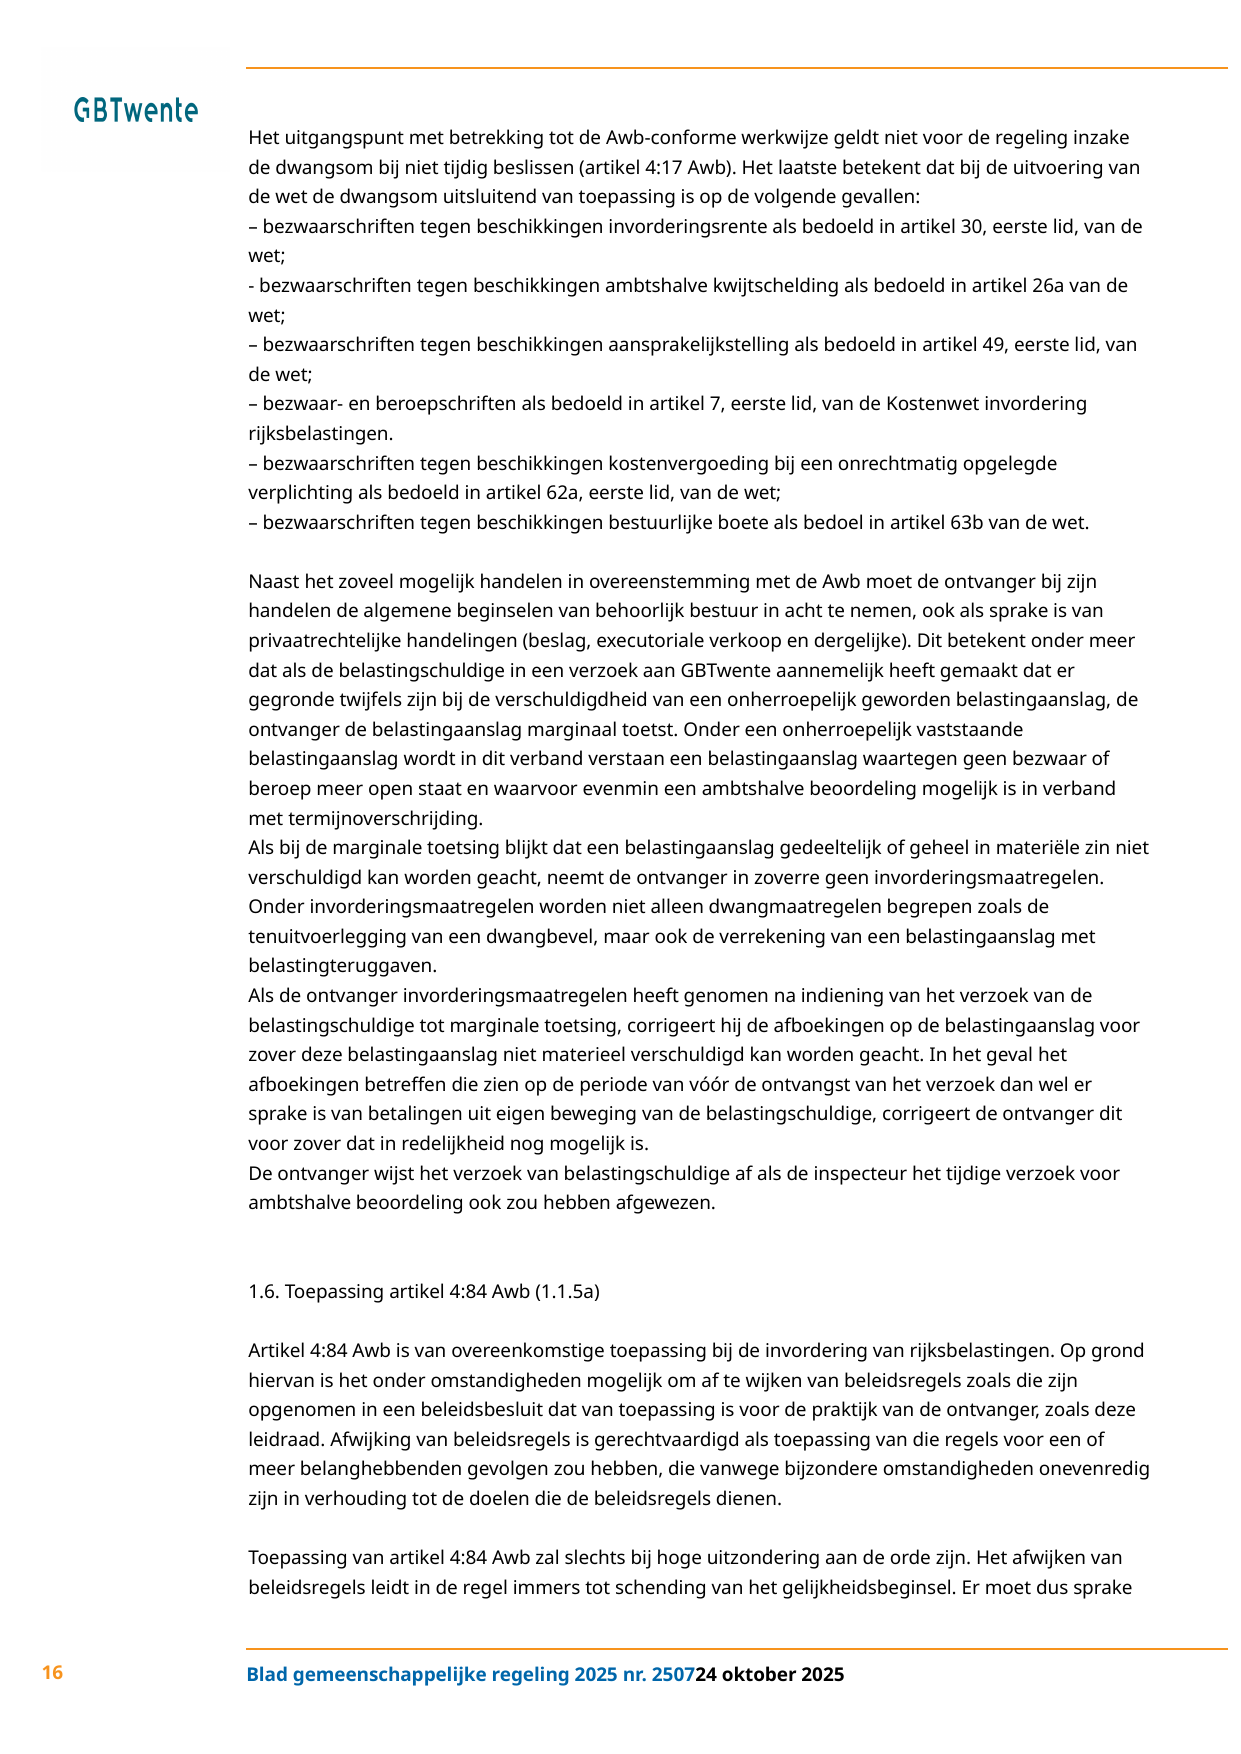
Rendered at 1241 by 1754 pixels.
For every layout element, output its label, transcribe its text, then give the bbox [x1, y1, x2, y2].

text Toepassing van artikel 4:84 Awb zal slechts bij hoge uitzondering aan de orde zijn. Het afwijken van beleidsregels leidt in de regel immers tot schending van het gelijkheidsbeginsel. Er moet dus sprake [248, 1544, 1152, 1600]
text Als de ontvanger invorderingsmaatregelen heeft genomen na indiening van het verzoek van de belastingschuldige tot marginale toetsing, corrigeert hij de afboekingen op de belastingaanslag voor zover deze belastingaanslag niet materieel verschuldigd kan worden geacht. In het geval het afboekingen betreffen die zien op de periode van vóór de ontvangst van het verzoek dan wel er sprake is van betalingen uit eigen beweging van de belastingschuldige, corrigeert de ontvanger dit voor zover dat in redelijkheid nog mogelijk is. [248, 982, 1152, 1156]
text - bezwaarschriften tegen beschikkingen ambtshalve kwijtschelding als bedoeld in artikel 26a van de wet; [248, 272, 1152, 328]
text Als bij de marginale toetsing blijkt dat een belastingaanslag gedeeltelijk of geheel in materiële zin niet verschuldigd kan worden geacht, neemt de ontvanger in zoverre geen invorderingsmaatregelen. Onder invorderingsmaatregelen worden niet alleen dwangmaatregelen begrepen zoals de tenuitvoerlegging van een dwangbevel, maar ook de verrekening van een belastingaanslag met belastingteruggaven. [248, 834, 1152, 978]
text – bezwaarschriften tegen beschikkingen kostenvergoeding bij een onrechtmatig opgelegde verplichting als bedoeld in artikel 62a, eerste lid, van de wet; [248, 450, 1152, 505]
text – bezwaar- en beroepschriften als bedoeld in artikel 7, eerste lid, van de Kostenwet invordering rijksbelastingen. [248, 391, 1152, 446]
text Naast het zoveel mogelijk handelen in overeenstemming met de Awb moet de ontvanger bij zijn handelen de algemene beginselen van behoorlijk bestuur in acht te nemen, ook als sprake is van privaatrechtelijke handelingen (beslag, executoriale verkoop en dergelijke). Dit betekent onder meer dat als de belastingschuldige in een verzoek aan GBTwente aannemelijk heeft gemaakt dat er gegronde twijfels zijn bij de verschuldigdheid van een onherroepelijk geworden belastingaanslag, de ontvanger de belastingaanslag marginaal toetst. Onder een onherroepelijk vaststaande belastingaanslag wordt in dit verband verstaan een belastingaanslag waartegen geen bezwaar of beroep meer open staat en waarvoor evenmin een ambtshalve beoordeling mogelijk is in verband met termijnoverschrijding. [248, 568, 1152, 831]
text De ontvanger wijst het verzoek van belastingschuldige af als de inspecteur het tijdige verzoek voor ambtshalve beoordeling ook zou hebben afgewezen. [248, 1160, 1152, 1215]
text Het uitgangspunt met betrekking tot de Awb-conforme werkwijze geldt niet voor de regeling inzake de dwangsom bij niet tijdig beslissen (artikel 4:17 Awb). Het laatste betekent dat bij de uitvoering van de wet de dwangsom uitsluitend van toepassing is op de volgende gevallen: [248, 124, 1152, 209]
text – bezwaarschriften tegen beschikkingen bestuurlijke boete als bedoel in artikel 63b van de wet. [248, 509, 1152, 535]
text – bezwaarschriften tegen beschikkingen invorderingsrente als bedoeld in artikel 30, eerste lid, van de wet; [248, 213, 1152, 268]
text – bezwaarschriften tegen beschikkingen aansprakelijkstelling als bedoeld in artikel 49, eerste lid, van de wet; [248, 331, 1152, 387]
picture [41, 47, 231, 172]
text 1.6. Toepassing artikel 4:84 Awb (1.1.5a) [248, 1278, 1152, 1304]
text Artikel 4:84 Awb is van overeenkomstige toepassing bij de invordering van rijksbelastingen. Op grond hiervan is het onder omstandigheden mogelijk om af te wijken van beleidsregels zoals die zijn opgenomen in een beleidsbesluit dat van toepassing is voor de praktijk van de ontvanger, zoals deze leidraad. Afwijking van beleidsregels is gerechtvaardigd als toepassing van die regels voor een of meer belanghebbenden gevolgen zou hebben, die vanwege bijzondere omstandigheden onevenredig zijn in verhouding tot de doelen die de beleidsregels dienen. [248, 1337, 1152, 1511]
